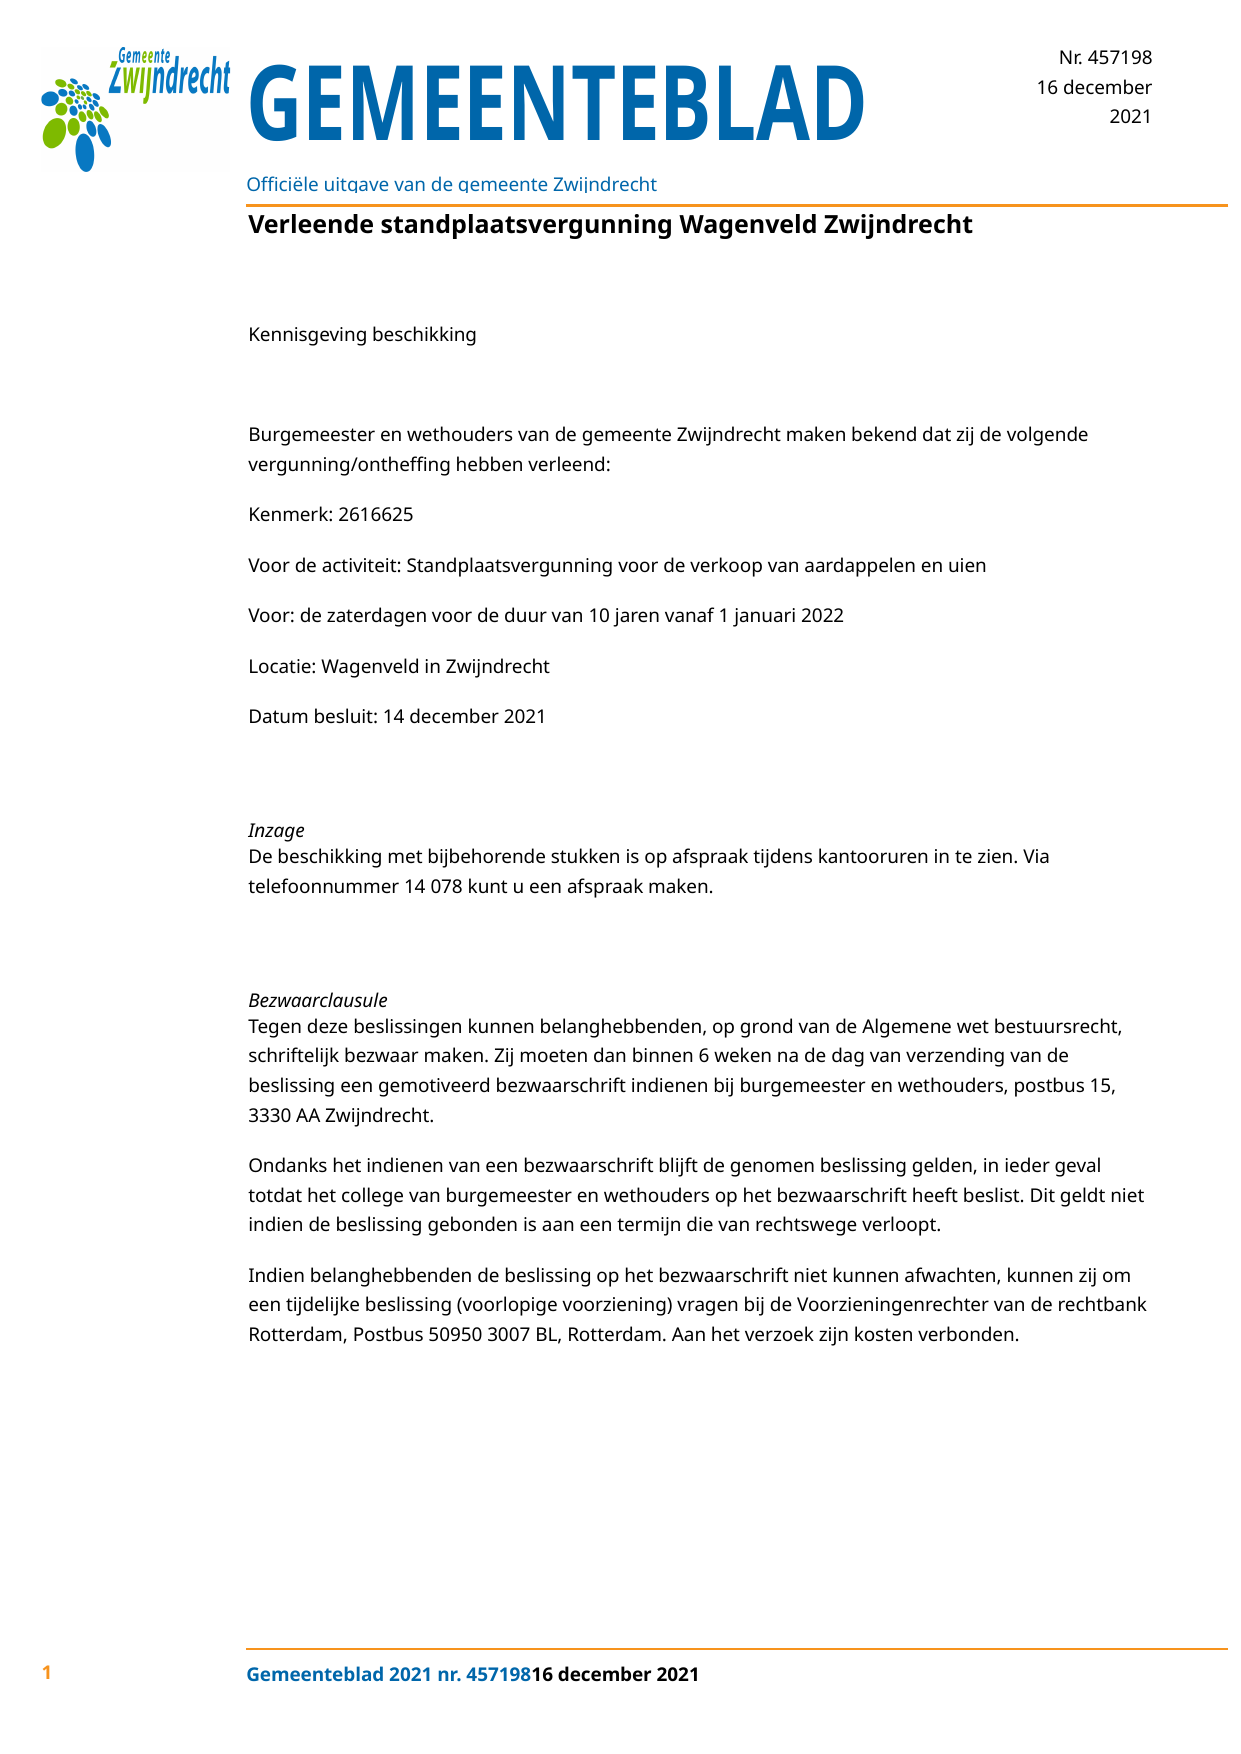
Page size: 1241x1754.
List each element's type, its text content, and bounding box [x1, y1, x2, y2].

text De beschikking met bijbehorende stukken is op afspraak tijdens kantooruren in te zien. Via telefoonnummer 14 078 kunt u een afspraak maken. [248, 843, 1152, 899]
text Locatie: Wagenveld in Zwijndrecht [248, 653, 1152, 678]
text Inzage [248, 818, 1152, 843]
text Datum besluit: 14 december 2021 [248, 703, 1152, 729]
picture [41, 47, 231, 172]
text Bezwaarclausule [248, 987, 1152, 1013]
text Indien belanghebbenden de beslissing op het bezwaarschrift niet kunnen afwachten, kunnen zij om een tijdelijke beslissing (voorlopige voorziening) vragen bij de Voorzieningenrechter van de rechtbank Rotterdam, Postbus 50950 3007 BL, Rotterdam. Aan het verzoek zijn kosten verbonden. [248, 1262, 1152, 1347]
text Kenmerk: 2616625 [248, 502, 1152, 527]
text Tegen deze beslissingen kunnen belanghebbenden, op grond van de Algemene wet bestuursrecht, schriftelijk bezwaar maken. Zij moeten dan binnen 6 weken na de dag van verzending van de beslissing een gemotiveerd bezwaarschrift indienen bij burgemeester en wethouders, postbus 15, 3330 AA Zwijndrecht. [248, 1013, 1152, 1127]
text Kennisgeving beschikking [248, 321, 1152, 346]
text Voor: de zaterdagen voor de duur van 10 jaren vanaf 1 januari 2022 [248, 602, 1152, 628]
text Verleende standplaatsvergunning Wagenveld Zwijndrecht [248, 207, 1152, 241]
text Ondanks het indienen van een bezwaarschrift blijft de genomen beslissing gelden, in ieder geval totdat het college van burgemeester en wethouders op het bezwaarschrift heeft beslist. Dit geldt niet indien de beslissing gebonden is aan een termijn die van rechtswege verloopt. [248, 1152, 1152, 1237]
text Burgemeester en wethouders van de gemeente Zwijndrecht maken bekend dat zij de volgende vergunning/ontheffing hebben verleend: [248, 422, 1152, 477]
text Voor de activiteit: Standplaatsvergunning voor de verkoop van aardappelen en uien [248, 552, 1152, 578]
